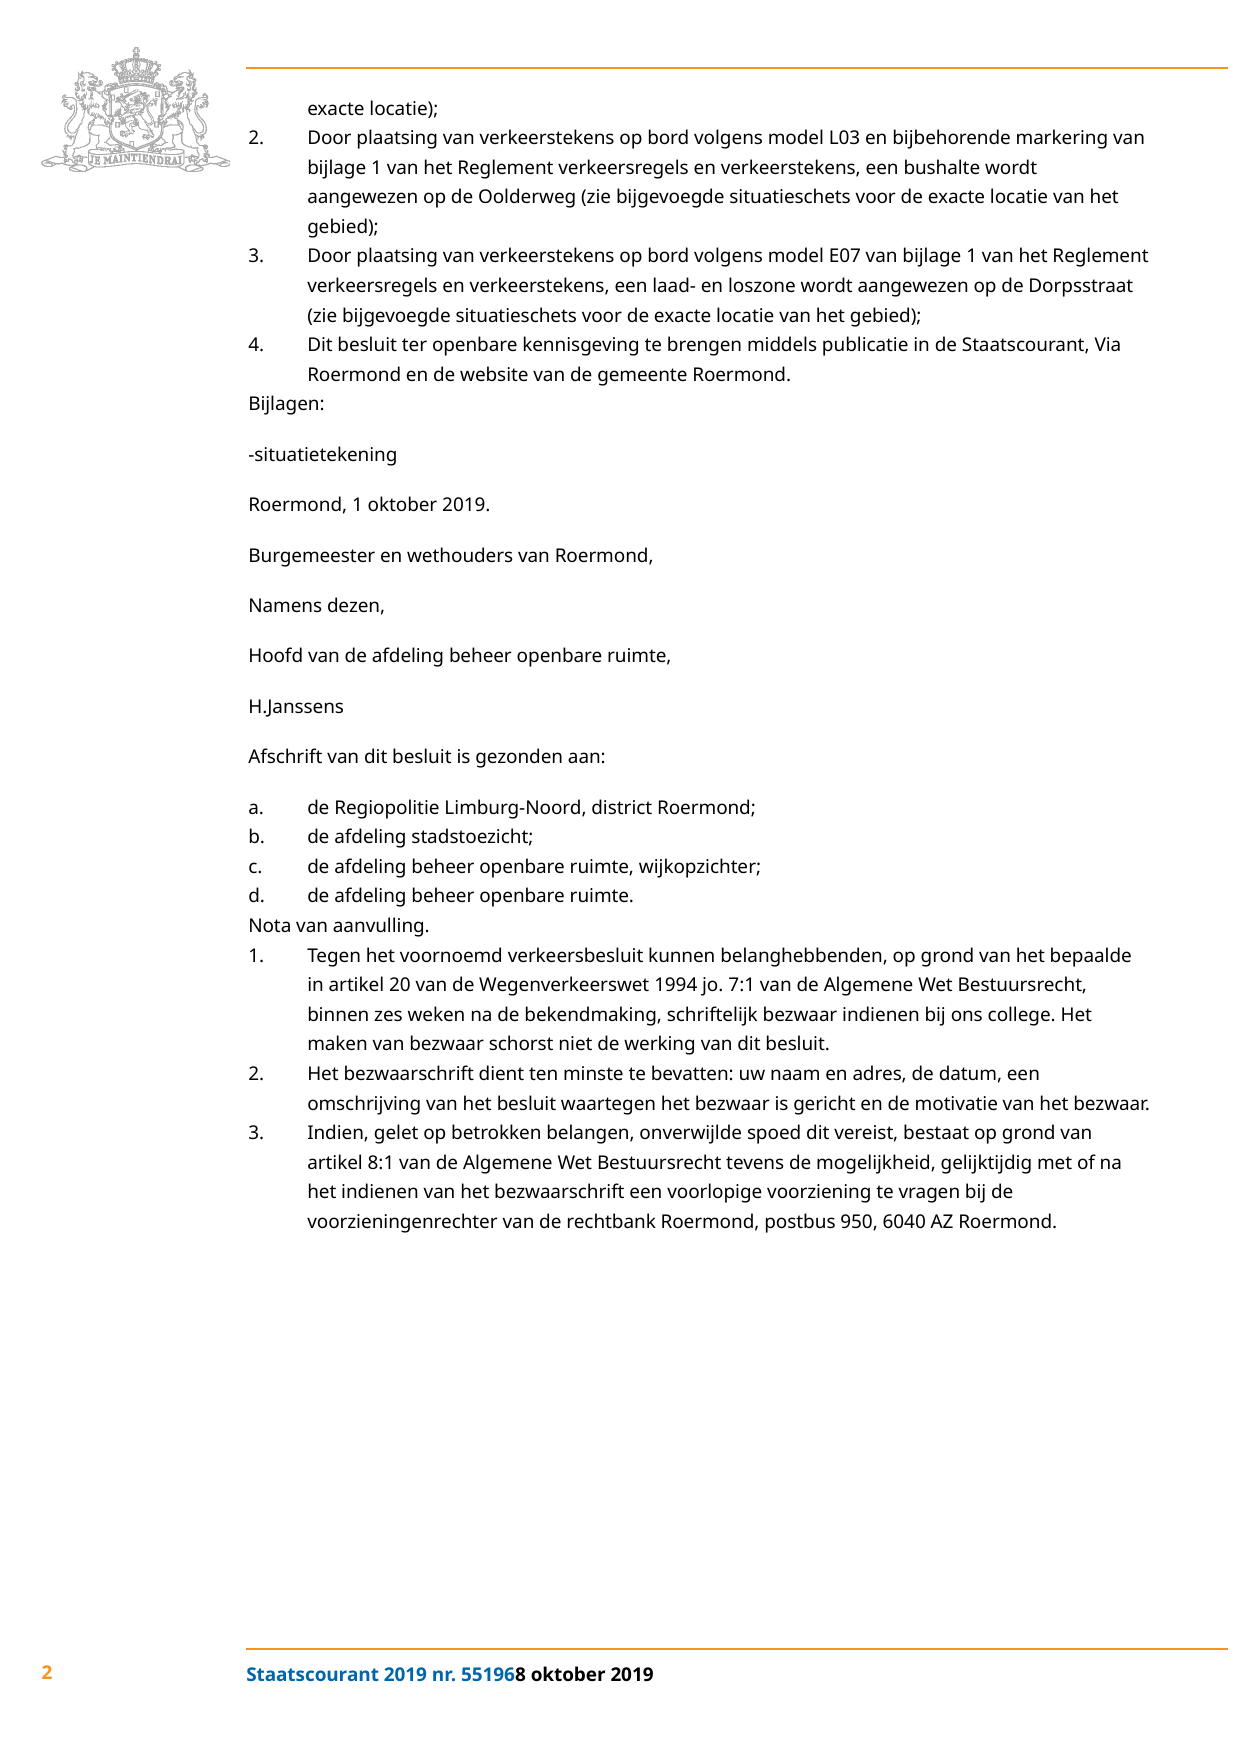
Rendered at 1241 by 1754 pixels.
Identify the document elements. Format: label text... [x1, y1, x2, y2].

text -situatietekening [248, 441, 1152, 467]
list de afdeling stadstoezicht; [248, 823, 1152, 849]
text Bijlagen: [248, 391, 1152, 416]
list de Regiopolitie Limburg-Noord, district Roermond; [248, 794, 1152, 820]
text Afschrift van dit besluit is gezonden aan: [248, 743, 1152, 769]
text Burgemeester en wethouders van Roermond, [248, 542, 1152, 568]
text Roermond, 1 oktober 2019. [248, 491, 1152, 517]
list Door plaatsing van verkeerstekens op bord volgens model E07 van bijlage 1 van het Reglement verkeersregels en verkeerstekens, een laad- en loszone wordt aangewezen op de Dorpsstraat (zie bijgevoegde situatieschets voor de exacte locatie van het gebied); [248, 243, 1152, 328]
text Hoofd van de afdeling beheer openbare ruimte, [248, 643, 1152, 668]
list Tegen het voornoemd verkeersbesluit kunnen belanghebbenden, op grond van het bepaalde in artikel 20 van de Wegenverkeerswet 1994 jo. 7:1 van de Algemene Wet Bestuursrecht, binnen zes weken na de bekendmaking, schriftelijk bezwaar indienen bij ons college. Het maken van bezwaar schorst niet de werking van dit besluit. [248, 942, 1152, 1056]
picture [41, 47, 231, 172]
text Namens dezen, [248, 592, 1152, 618]
list Indien, gelet op betrokken belangen, onverwijlde spoed dit vereist, bestaat op grond van artikel 8:1 van de Algemene Wet Bestuursrecht tevens de mogelijkheid, gelijktijdig met of na het indienen van het bezwaarschrift een voorlopige voorziening te vragen bij de voorzieningenrechter van de rechtbank Roermond, postbus 950, 6040 AZ Roermond. [248, 1119, 1152, 1234]
text Nota van aanvulling. [248, 912, 1152, 938]
list Door plaatsing van verkeerstekens op bord volgens model L03 en bijbehorende markering van bijlage 1 van het Reglement verkeersregels en verkeerstekens, een bushalte wordt aangewezen op de Oolderweg (zie bijgevoegde situatieschets voor de exacte locatie van het gebied); [248, 124, 1152, 239]
text H.Janssens [248, 693, 1152, 719]
list de afdeling beheer openbare ruimte. [248, 883, 1152, 908]
list Dit besluit ter openbare kennisgeving te brengen middels publicatie in de Staatscourant, Via Roermond en de website van de gemeente Roermond. [248, 331, 1152, 387]
list de afdeling beheer openbare ruimte, wijkopzichter; [248, 853, 1152, 879]
list exacte locatie); [248, 95, 1152, 121]
list Het bezwaarschrift dient ten minste te bevatten: uw naam en adres, de datum, een omschrijving van het besluit waartegen het bezwaar is gericht en de motivatie van het bezwaar. [248, 1060, 1152, 1116]
